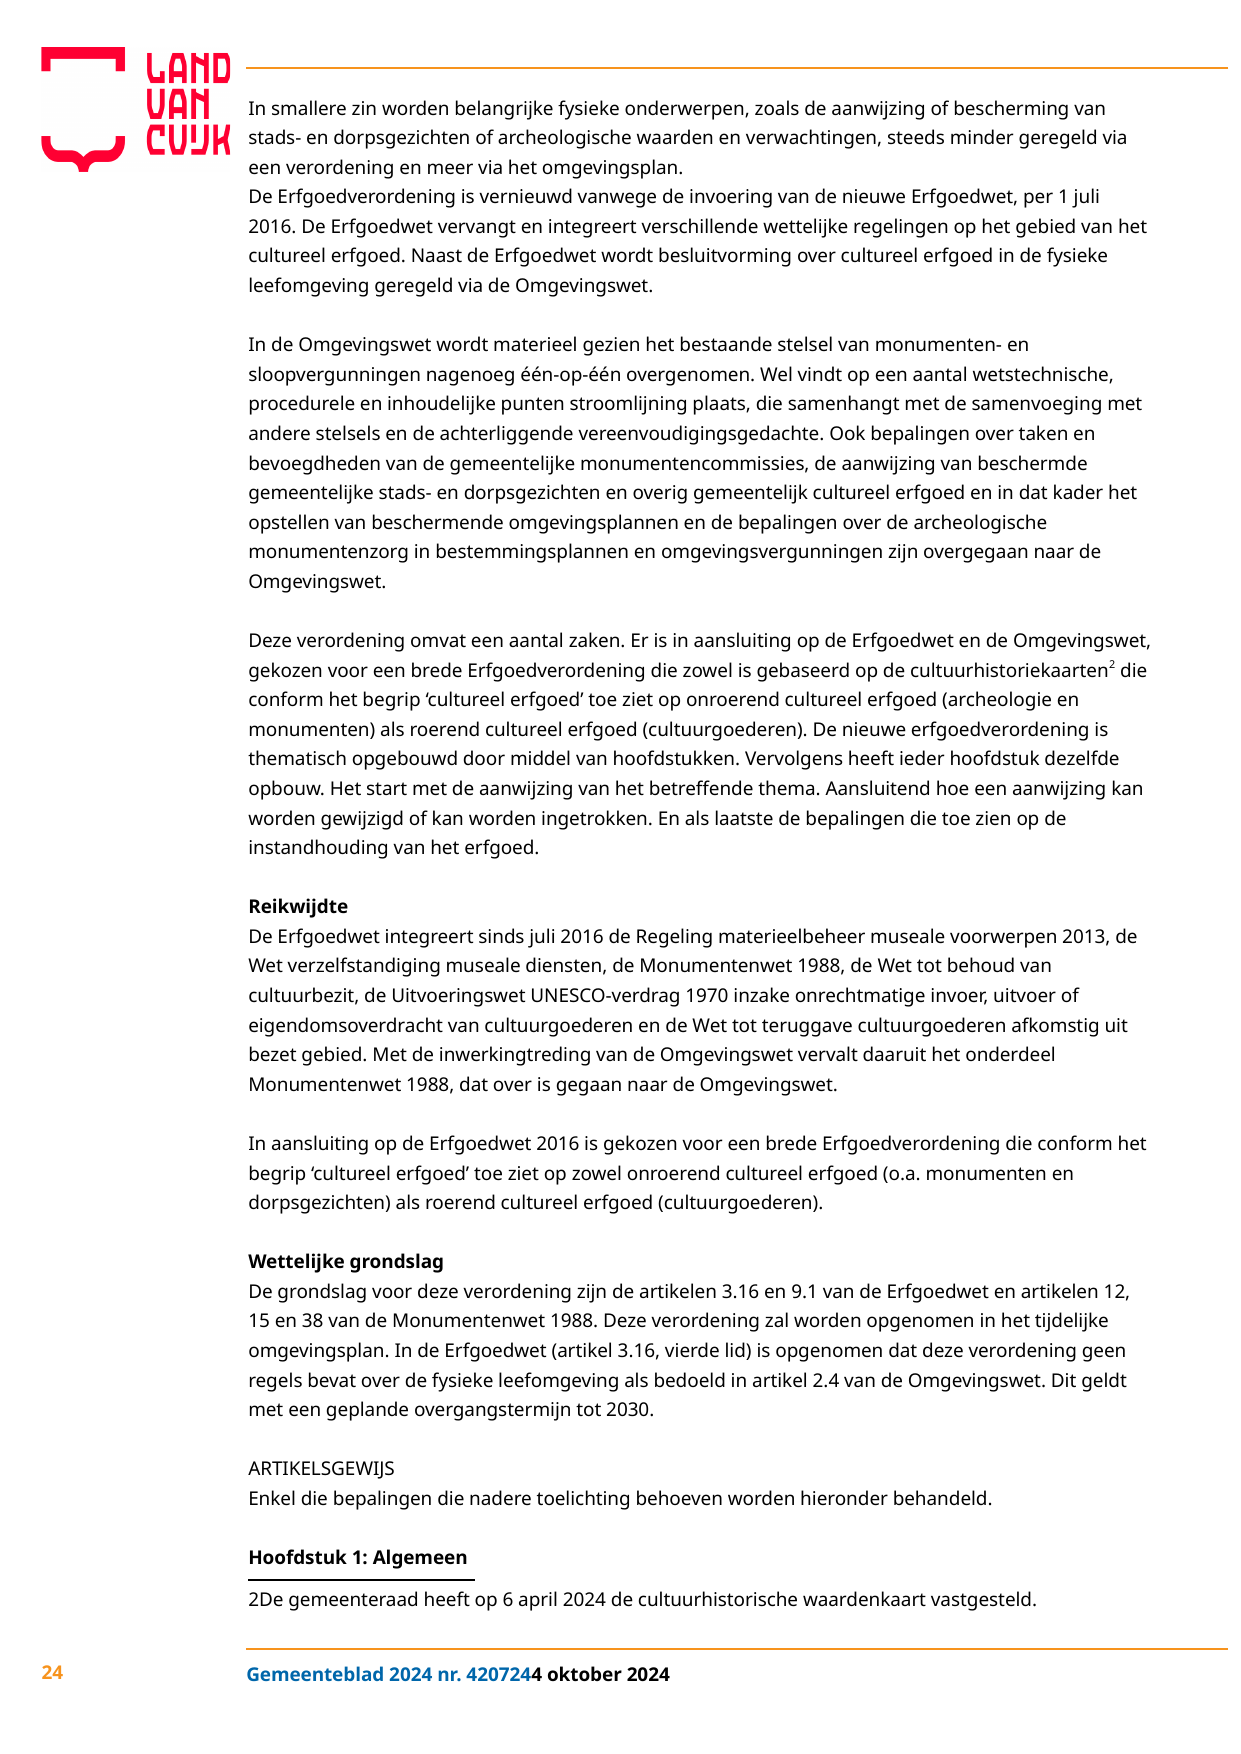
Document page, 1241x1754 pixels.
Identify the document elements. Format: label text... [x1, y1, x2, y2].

text De Erfgoedverordening is vernieuwd vanwege de invoering van de nieuwe Erfgoedwet, per 1 juli 2016. De Erfgoedwet vervangt en integreert verschillende wettelijke regelingen op het gebied van het cultureel erfgoed. Naast de Erfgoedwet wordt besluitvorming over cultureel erfgoed in de fysieke leefomgeving geregeld via de Omgevingswet. [248, 183, 1152, 298]
text De Erfgoedwet integreert sinds juli 2016 de Regeling materieelbeheer museale voorwerpen 2013, de Wet verzelfstandiging museale diensten, de Monumentenwet 1988, de Wet tot behoud van cultuurbezit, de Uitvoeringswet UNESCO-verdrag 1970 inzake onrechtmatige invoer, uitvoer of eigendomsoverdracht van cultuurgoederen en de Wet tot teruggave cultuurgoederen afkomstig uit bezet gebied. Met de inwerkingtreding van de Omgevingswet vervalt daaruit het onderdeel Monumentenwet 1988, dat over is gegaan naar de Omgevingswet. [248, 923, 1152, 1097]
text In smallere zin worden belangrijke fysieke onderwerpen, zoals de aanwijzing of bescherming van stads- en dorpsgezichten of archeologische waarden en verwachtingen, steeds minder geregeld via een verordening en meer via het omgevingsplan. [248, 95, 1152, 180]
text Deze verordening omvat een aantal zaken. Er is in aansluiting op de Erfgoedwet en de Omgevingswet, gekozen voor een brede Erfgoedverordening die zowel is gebaseerd op de cultuurhistoriekaarten die conform het begrip ‘cultureel erfgoed’ toe ziet op onroerend cultureel erfgoed (archeologie en monumenten) als roerend cultureel erfgoed (cultuurgoederen). De nieuwe erfgoedverordening is thematisch opgebouwd door middel van hoofdstukken. Vervolgens heeft ieder hoofdstuk dezelfde opbouw. Het start met de aanwijzing van het betreffende thema. Aansluitend hoe een aanwijzing kan worden gewijzigd of kan worden ingetrokken. En als laatste de bepalingen die toe zien op de instandhouding van het erfgoed. [248, 627, 1152, 860]
text Enkel die bepalingen die nadere toelichting behoeven worden hieronder behandeld. [248, 1485, 1152, 1511]
text ARTIKELSGEWIJS [248, 1456, 1152, 1481]
text In de Omgevingswet wordt materieel gezien het bestaande stelsel van monumenten- en sloopvergunningen nagenoeg één-op-één overgenomen. Wel vindt op een aantal wetstechnische, procedurele en inhoudelijke punten stroomlijning plaats, die samenhangt met de samenvoeging met andere stelsels en de achterliggende vereenvoudigingsgedachte. Ook bepalingen over taken en bevoegdheden van de gemeentelijke monumentencommissies, de aanwijzing van beschermde gemeentelijke stads- en dorpsgezichten en overig gemeentelijk cultureel erfgoed en in dat kader het opstellen van beschermende omgevingsplannen en de bepalingen over de archeologische monumentenzorg in bestemmingsplannen en omgevingsvergunningen zijn overgegaan naar de Omgevingswet. [248, 331, 1152, 594]
text Reikwijdte [248, 893, 1152, 919]
text Hoofdstuk 1: Algemeen [248, 1544, 1152, 1570]
text Wettelijke grondslag [248, 1248, 1152, 1274]
text In aansluiting op de Erfgoedwet 2016 is gekozen voor een brede Erfgoedverordening die conform het begrip ‘cultureel erfgoed’ toe ziet op zowel onroerend cultureel erfgoed (o.a. monumenten en dorpsgezichten) als roerend cultureel erfgoed (cultuurgoederen). [248, 1130, 1152, 1215]
picture [41, 47, 231, 172]
text De gemeenteraad heeft op 6 april 2024 de cultuurhistorische waardenkaart vastgesteld. [248, 1586, 1152, 1612]
text De grondslag voor deze verordening zijn de artikelen 3.16 en 9.1 van de Erfgoedwet en artikelen 12, 15 en 38 van de Monumentenwet 1988. Deze verordening zal worden opgenomen in het tijdelijke omgevingsplan. In de Erfgoedwet (artikel 3.16, vierde lid) is opgenomen dat deze verordening geen regels bevat over de fysieke leefomgeving als bedoeld in artikel 2.4 van de Omgevingswet. Dit geldt met een geplande overgangstermijn tot 2030. [248, 1278, 1152, 1422]
